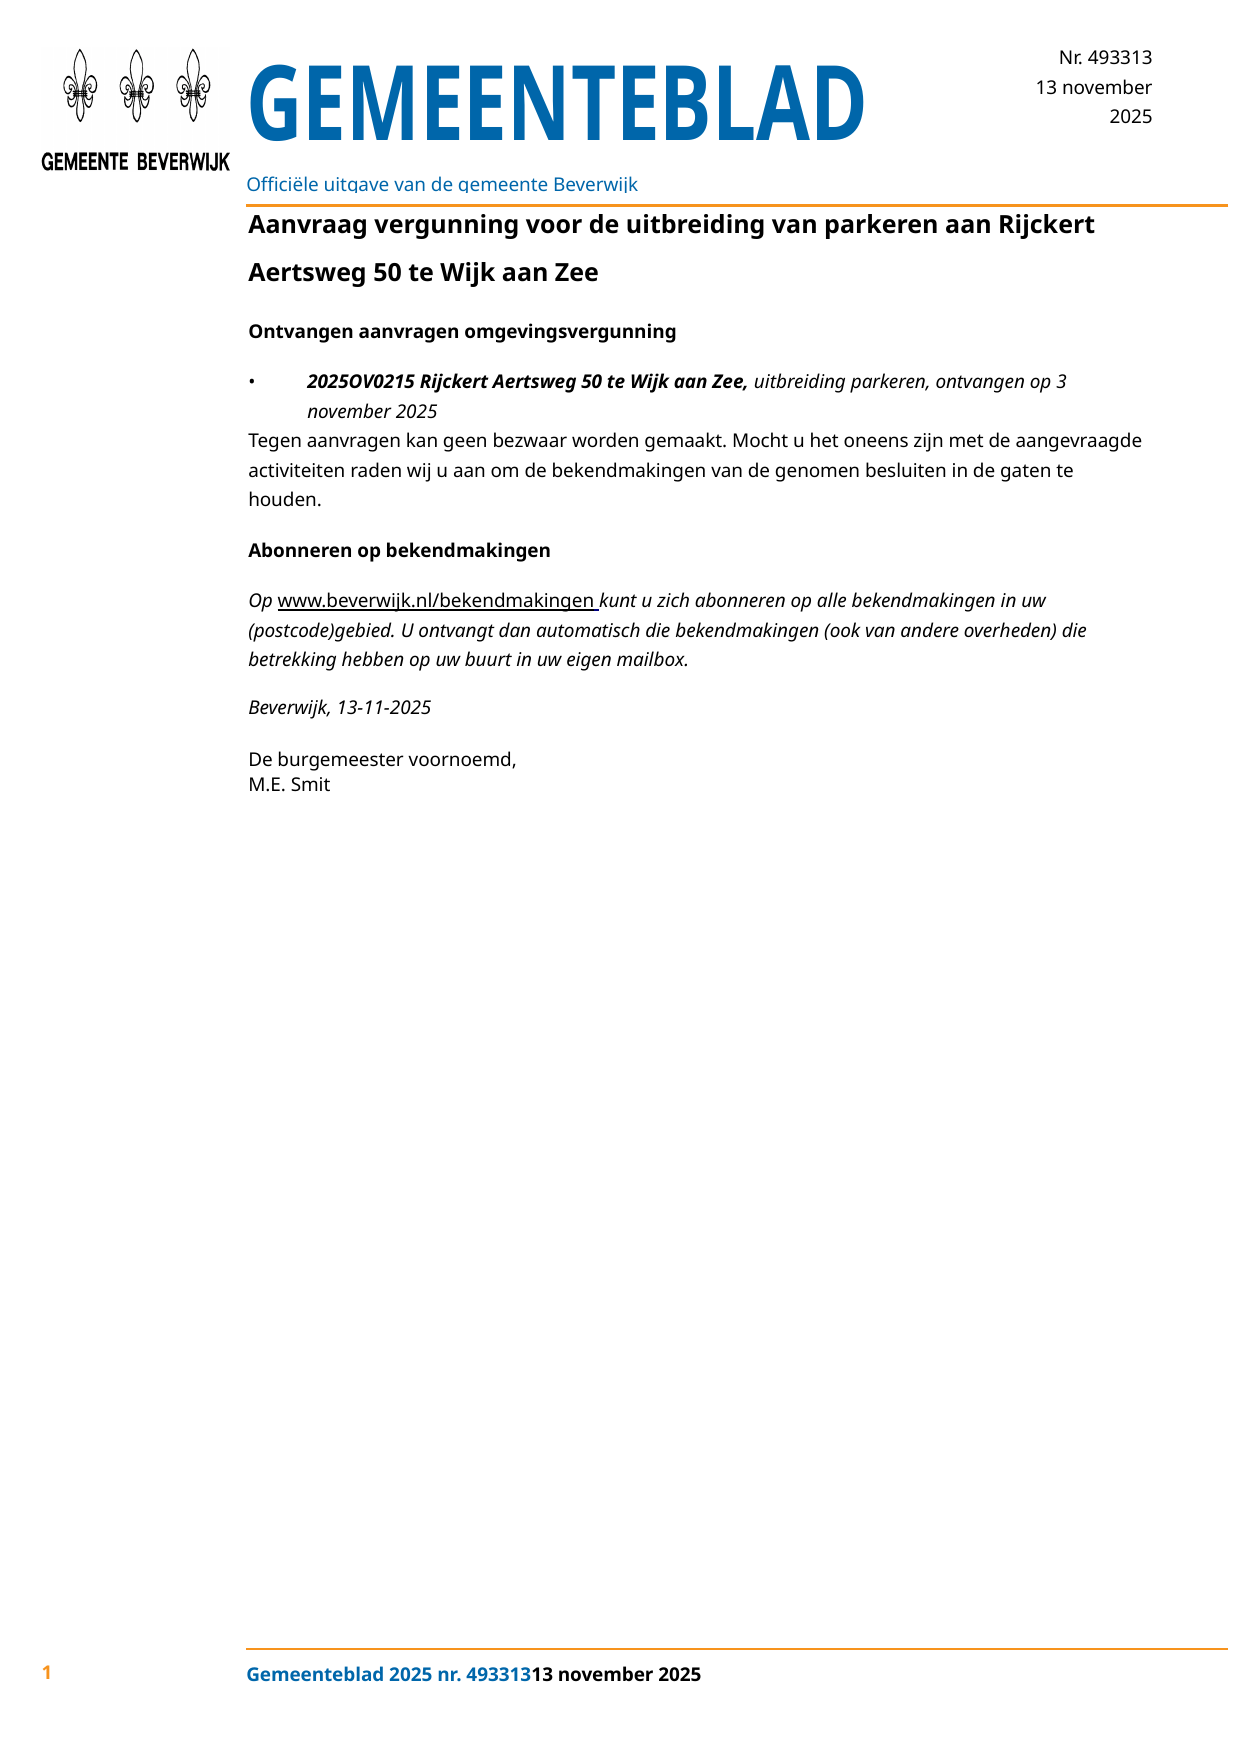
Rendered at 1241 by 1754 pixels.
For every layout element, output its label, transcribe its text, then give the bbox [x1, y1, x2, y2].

text Aanvraag vergunning voor de uitbreiding van parkeren aan Rijckert Aertsweg 50 te Wijk aan Zee [248, 207, 1152, 288]
text De burgemeester voornoemd, [248, 746, 1152, 772]
list 2025OV0215 Rijckert Aertsweg 50 te Wijk aan Zee, uitbreiding parkeren, ontvangen op 3 november 2025 [248, 368, 1152, 424]
text Op www.beverwijk.nl/bekendmakingen kunt u zich abonneren op alle bekendmakingen in uw (postcode)gebied. U ontvangt dan automatisch die bekendmakingen (ook van andere overheden) die betrekking hebben op uw buurt in uw eigen mailbox. [248, 587, 1152, 672]
text Beverwijk, 13-11-2025 [248, 694, 1152, 720]
picture [41, 47, 231, 172]
text M.E. Smit [248, 772, 1152, 797]
text Tegen aanvragen kan geen bezwaar worden gemaakt. Mocht u het oneens zijn met de aangevraagde activiteiten raden wij u aan om de bekendmakingen van de genomen besluiten in de gaten te houden. [248, 427, 1152, 512]
text Ontvangen aanvragen omgevingsvergunning [248, 318, 1152, 344]
text Abonneren op bekendmakingen [248, 537, 1152, 563]
